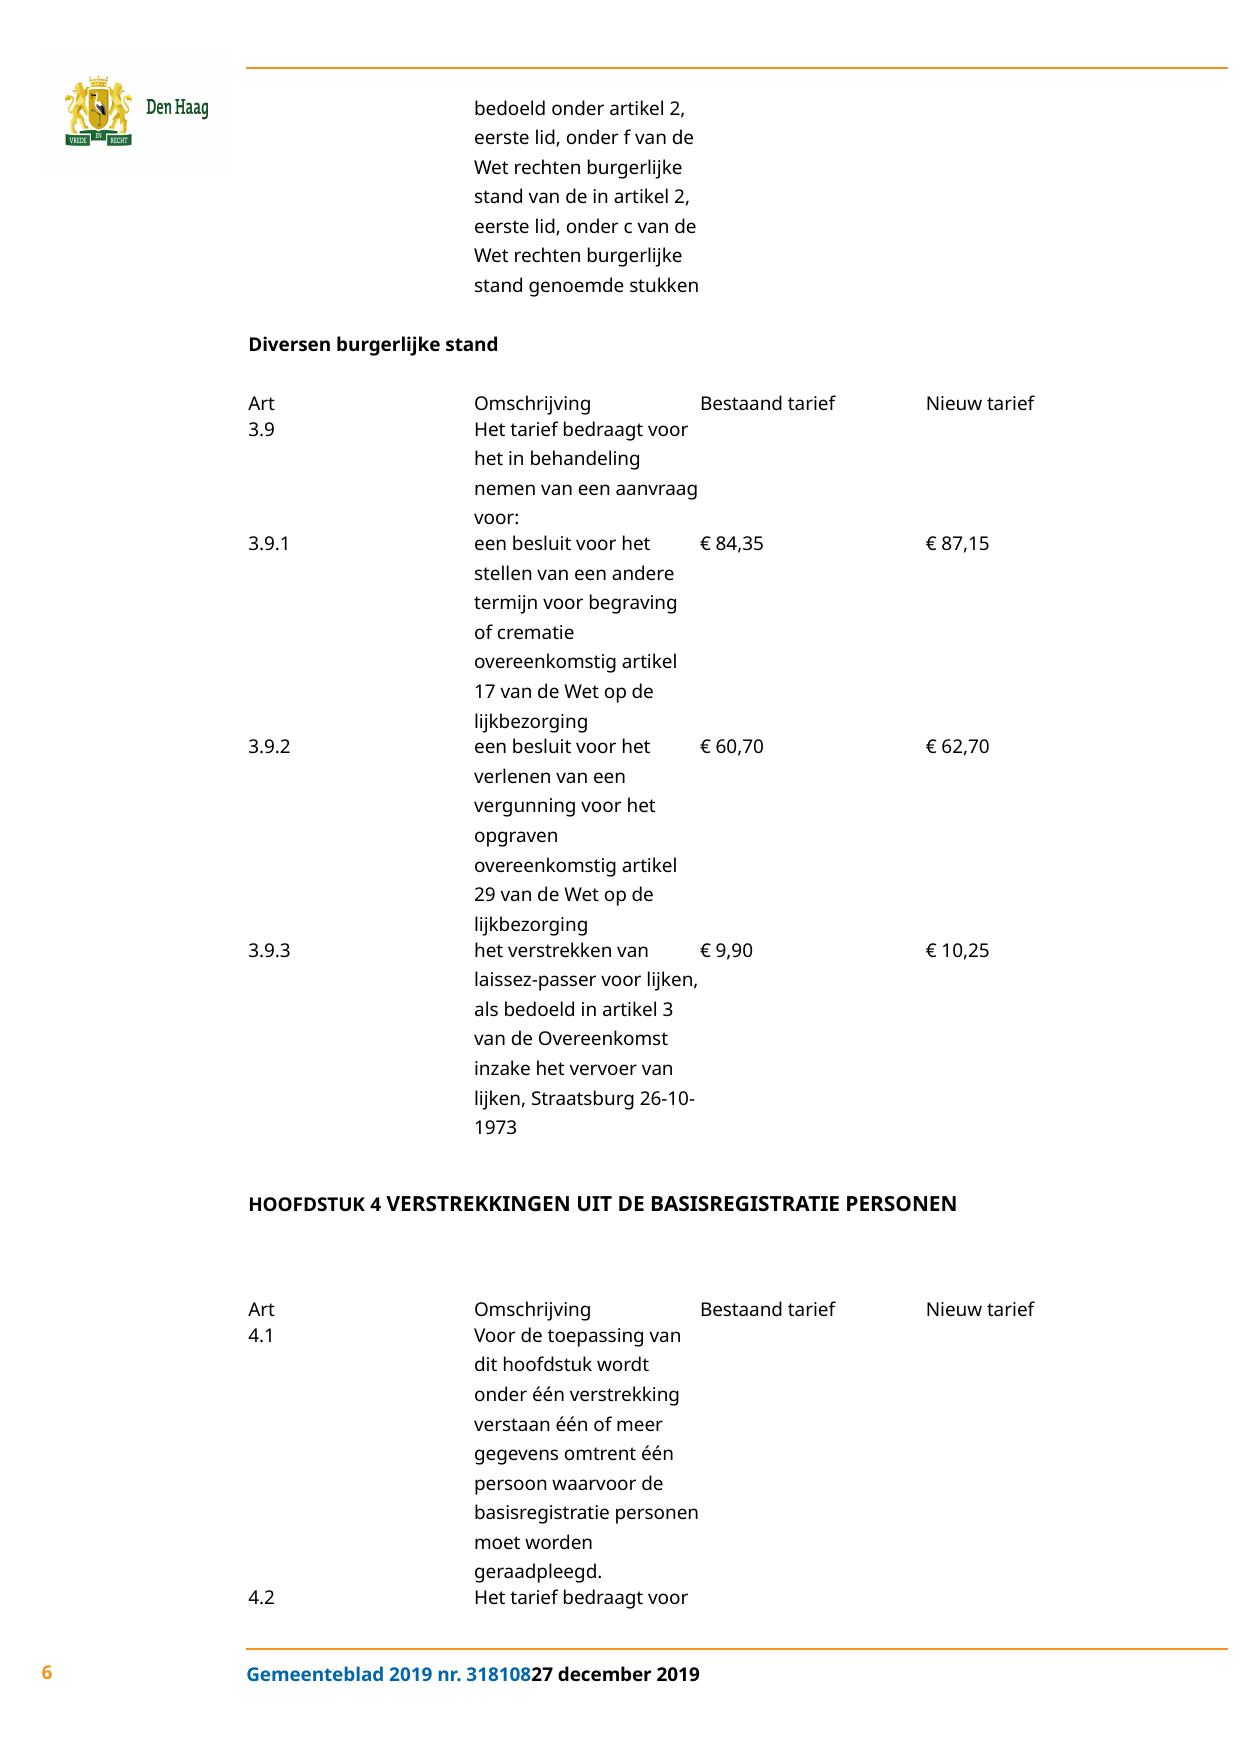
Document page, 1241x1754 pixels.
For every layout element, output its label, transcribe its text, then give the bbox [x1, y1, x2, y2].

table_cell [926, 95, 1152, 298]
table_cell [926, 1322, 1152, 1584]
table_cell [700, 1322, 926, 1584]
table_cell € 84,35 [700, 530, 926, 733]
table_cell 4.2 [248, 1584, 474, 1610]
table_cell 3.9.1 [248, 530, 474, 733]
table_header Art [248, 1296, 474, 1322]
table_cell 3.9.3 [248, 937, 474, 1140]
table_cell [700, 95, 926, 298]
table_header Art [248, 390, 474, 416]
table_cell [248, 95, 474, 298]
table_cell € 87,15 [926, 530, 1152, 733]
table_cell € 10,25 [926, 937, 1152, 1140]
table_cell [926, 1584, 1152, 1610]
table_cell € 62,70 [926, 734, 1152, 937]
text HOOFDSTUK 4 VERSTREKKINGEN UIT DE BASISREGISTRATIE PERSONEN [248, 1189, 1152, 1217]
table_cell bedoeld onder artikel 2, eerste lid, onder f van de Wet rechten burgerlijke stand van de in artikel 2, eerste lid, onder c van de Wet rechten burgerlijke stand genoemde stukken [474, 95, 700, 298]
table_header Omschrijving [474, 390, 700, 416]
table_cell [700, 1584, 926, 1610]
table_cell een besluit voor het verlenen van een vergunning voor het opgraven overeenkomstig artikel 29 van de Wet op de lijkbezorging [474, 734, 700, 937]
table_cell een besluit voor het stellen van een andere termijn voor begraving of crematie overeenkomstig artikel 17 van de Wet op de lijkbezorging [474, 530, 700, 733]
table_cell Het tarief bedraagt voor het in behandeling nemen van een aanvraag voor: [474, 416, 700, 530]
table_cell € 9,90 [700, 937, 926, 1140]
picture [41, 47, 231, 172]
table_cell Het tarief bedraagt voor [474, 1584, 700, 1610]
table_cell [700, 416, 926, 530]
table_header Bestaand tarief [700, 390, 926, 416]
table_header Nieuw tarief [926, 1296, 1152, 1322]
table_cell 4.1 [248, 1322, 474, 1584]
table_cell € 60,70 [700, 734, 926, 937]
table_cell het verstrekken van laissez-passer voor lijken, als bedoeld in artikel 3 van de Overeenkomst inzake het vervoer van lijken, Straatsburg 26-10-1973 [474, 937, 700, 1140]
table_cell 3.9.2 [248, 734, 474, 937]
table_cell Voor de toepassing van dit hoofdstuk wordt onder één verstrekking verstaan één of meer gegevens omtrent één persoon waarvoor de basisregistratie personen moet worden geraadpleegd. [474, 1322, 700, 1584]
table_cell [926, 416, 1152, 530]
table_header Bestaand tarief [700, 1296, 926, 1322]
table_cell 3.9 [248, 416, 474, 530]
table_header Omschrijving [474, 1296, 700, 1322]
text Diversen burgerlijke stand [248, 331, 1152, 357]
table_header Nieuw tarief [926, 390, 1152, 416]
